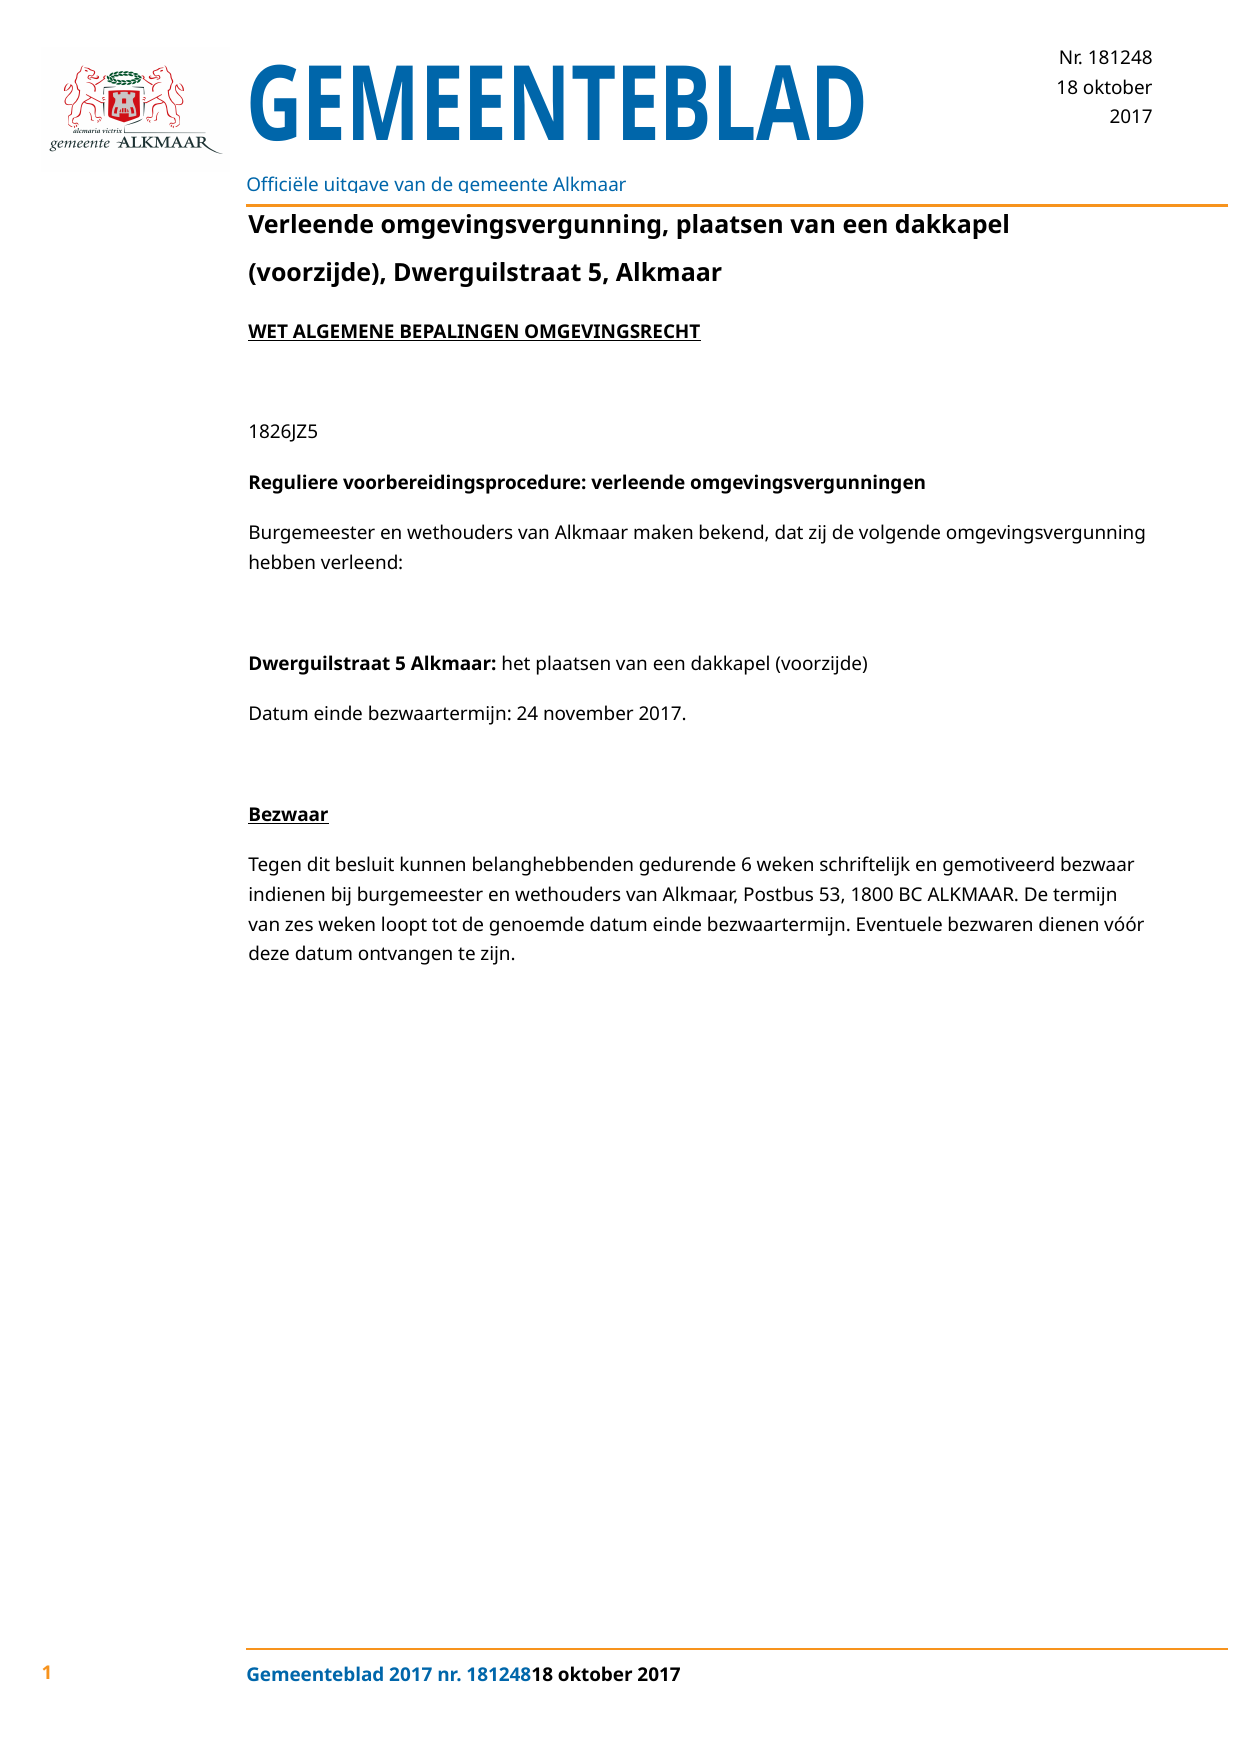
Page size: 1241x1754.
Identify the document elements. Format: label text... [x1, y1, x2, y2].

text 1826JZ5 [248, 419, 1152, 444]
text Dwerguilstraat 5 Alkmaar: het plaatsen van een dakkapel (voorzijde) [248, 650, 1152, 676]
text Reguliere voorbereidingsprocedure: verleende omgevingsvergunningen [248, 469, 1152, 495]
text Burgemeester en wethouders van Alkmaar maken bekend, dat zij de volgende omgevingsvergunning hebben verleend: [248, 519, 1152, 575]
text Bezwaar [248, 801, 1152, 827]
text Datum einde bezwaartermijn: 24 november 2017. [248, 700, 1152, 726]
text WET ALGEMENE BEPALINGEN OMGEVINGSRECHT [248, 318, 1152, 344]
text Tegen dit besluit kunnen belanghebbenden gedurende 6 weken schriftelijk en gemotiveerd bezwaar indienen bij burgemeester en wethouders van Alkmaar, Postbus 53, 1800 BC ALKMAAR. De termijn van zes weken loopt tot de genoemde datum einde bezwaartermijn. Eventuele bezwaren dienen vóór deze datum ontvangen te zijn. [248, 852, 1152, 966]
picture [41, 47, 231, 172]
text Verleende omgevingsvergunning, plaatsen van een dakkapel (voorzijde), Dwerguilstraat 5, Alkmaar [248, 207, 1152, 288]
